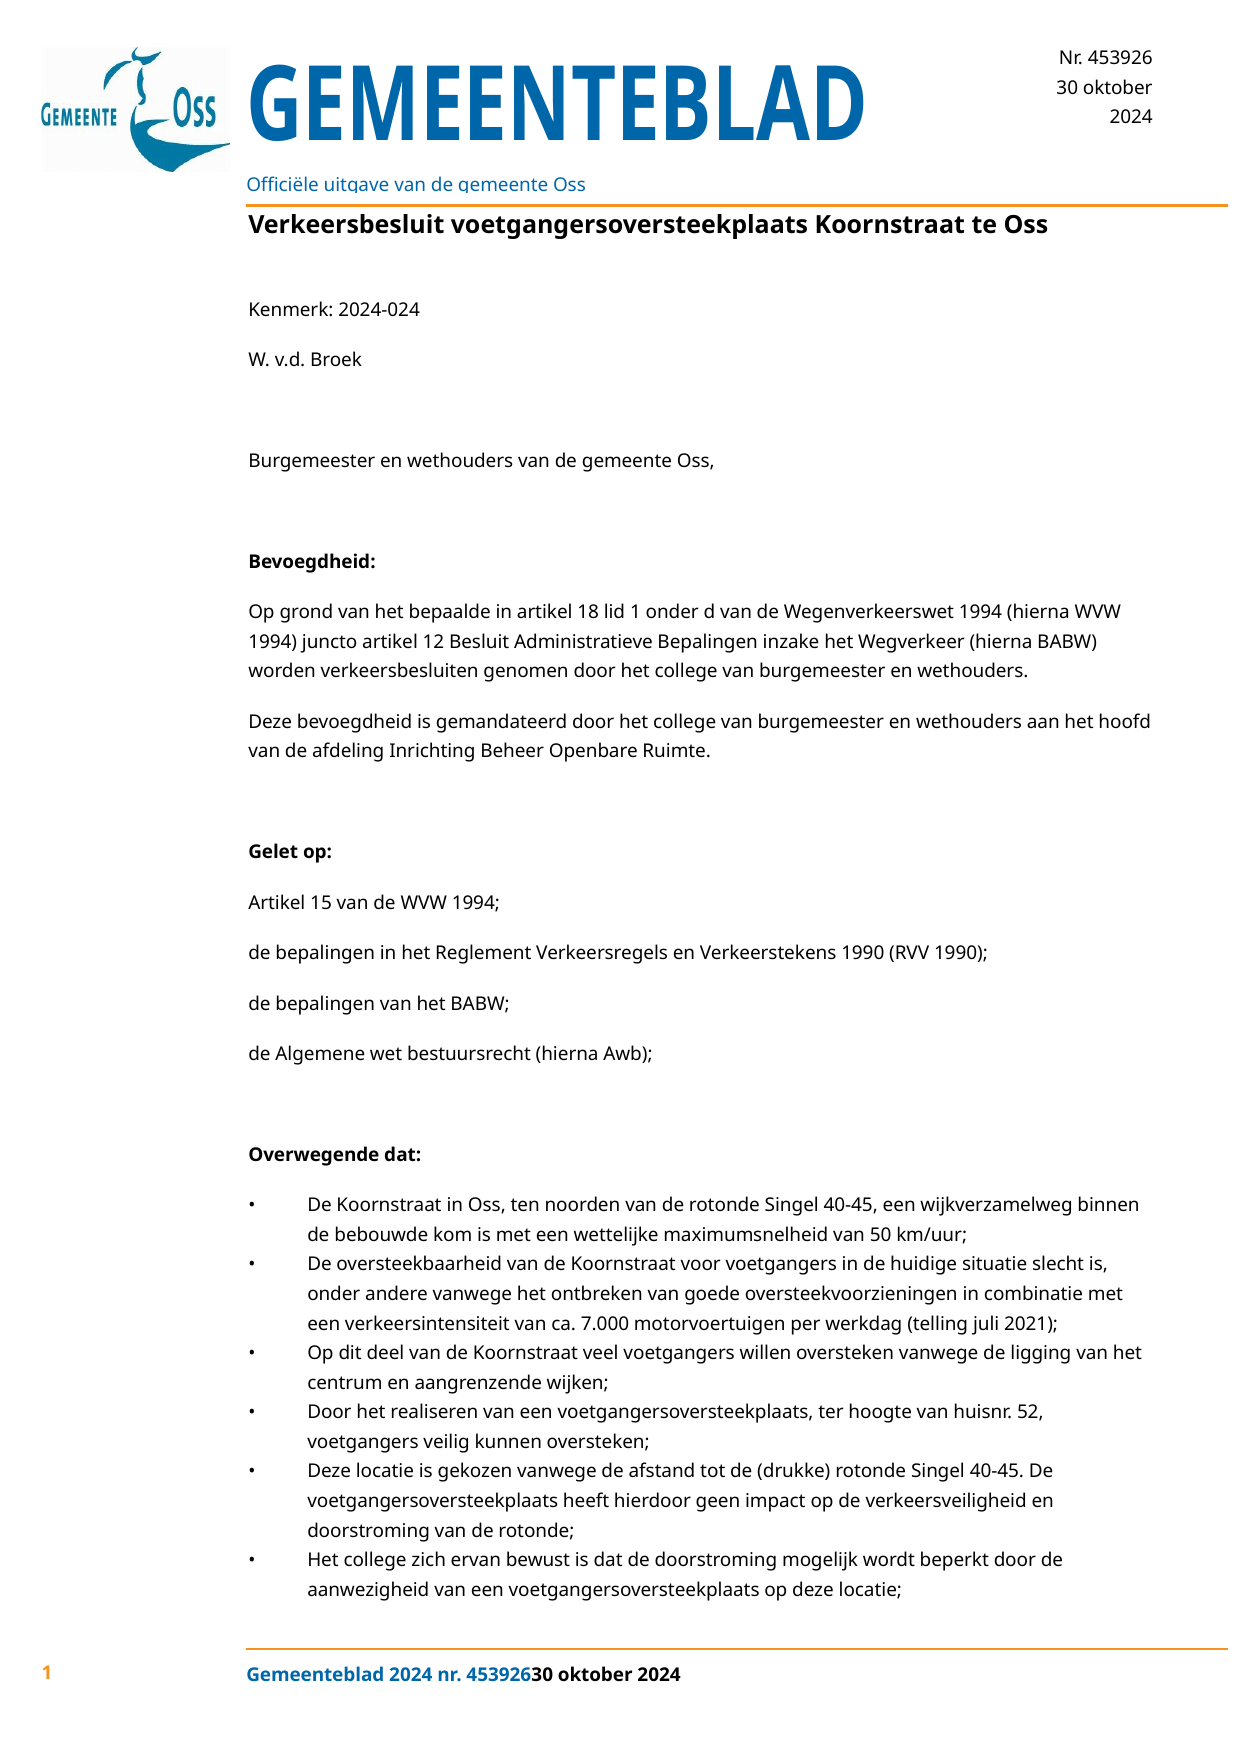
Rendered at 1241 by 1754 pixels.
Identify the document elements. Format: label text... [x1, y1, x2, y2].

text Burgemeester en wethouders van de gemeente Oss, [248, 447, 1152, 473]
text Overwegende dat: [248, 1141, 1152, 1167]
list Door het realiseren van een voetgangersoversteekplaats, ter hoogte van huisnr. 52, voetgangers veilig kunnen oversteken; [248, 1398, 1152, 1454]
text W. v.d. Broek [248, 346, 1152, 372]
text de bepalingen in het Reglement Verkeersregels en Verkeerstekens 1990 (RVV 1990); [248, 939, 1152, 965]
text Kenmerk: 2024-024 [248, 296, 1152, 322]
text Gelet op: [248, 838, 1152, 864]
text de Algemene wet bestuursrecht (hierna Awb); [248, 1040, 1152, 1066]
list De Koornstraat in Oss, ten noorden van de rotonde Singel 40-45, een wijkverzamelweg binnen de bebouwde kom is met een wettelijke maximumsnelheid van 50 km/uur; [248, 1191, 1152, 1247]
list Deze locatie is gekozen vanwege de afstand tot de (drukke) rotonde Singel 40-45. De voetgangersoversteekplaats heeft hierdoor geen impact op de verkeersveiligheid en doorstroming van de rotonde; [248, 1458, 1152, 1543]
text Bevoegdheid: [248, 548, 1152, 574]
list Het college zich ervan bewust is dat de doorstroming mogelijk wordt beperkt door de aanwezigheid van een voetgangersoversteekplaats op deze locatie; [248, 1546, 1152, 1602]
picture [41, 47, 231, 172]
list Op dit deel van de Koornstraat veel voetgangers willen oversteken vanwege de ligging van het centrum en aangrenzende wijken; [248, 1339, 1152, 1395]
text de bepalingen van het BABW; [248, 990, 1152, 1016]
text Artikel 15 van de WVW 1994; [248, 889, 1152, 915]
list De oversteekbaarheid van de Koornstraat voor voetgangers in de huidige situatie slecht is, onder andere vanwege het ontbreken van goede oversteekvoorzieningen in combinatie met een verkeersintensiteit van ca. 7.000 motorvoertuigen per werkdag (telling juli 2021); [248, 1251, 1152, 1336]
text Verkeersbesluit voetgangersoversteekplaats Koornstraat te Oss [248, 207, 1152, 241]
text Deze bevoegdheid is gemandateerd door het college van burgemeester en wethouders aan het hoofd van de afdeling Inrichting Beheer Openbare Ruimte. [248, 708, 1152, 763]
text Op grond van het bepaalde in artikel 18 lid 1 onder d van de Wegenverkeerswet 1994 (hierna WVW 1994) juncto artikel 12 Besluit Administratieve Bepalingen inzake het Wegverkeer (hierna BABW) worden verkeersbesluiten genomen door het college van burgemeester en wethouders. [248, 598, 1152, 683]
